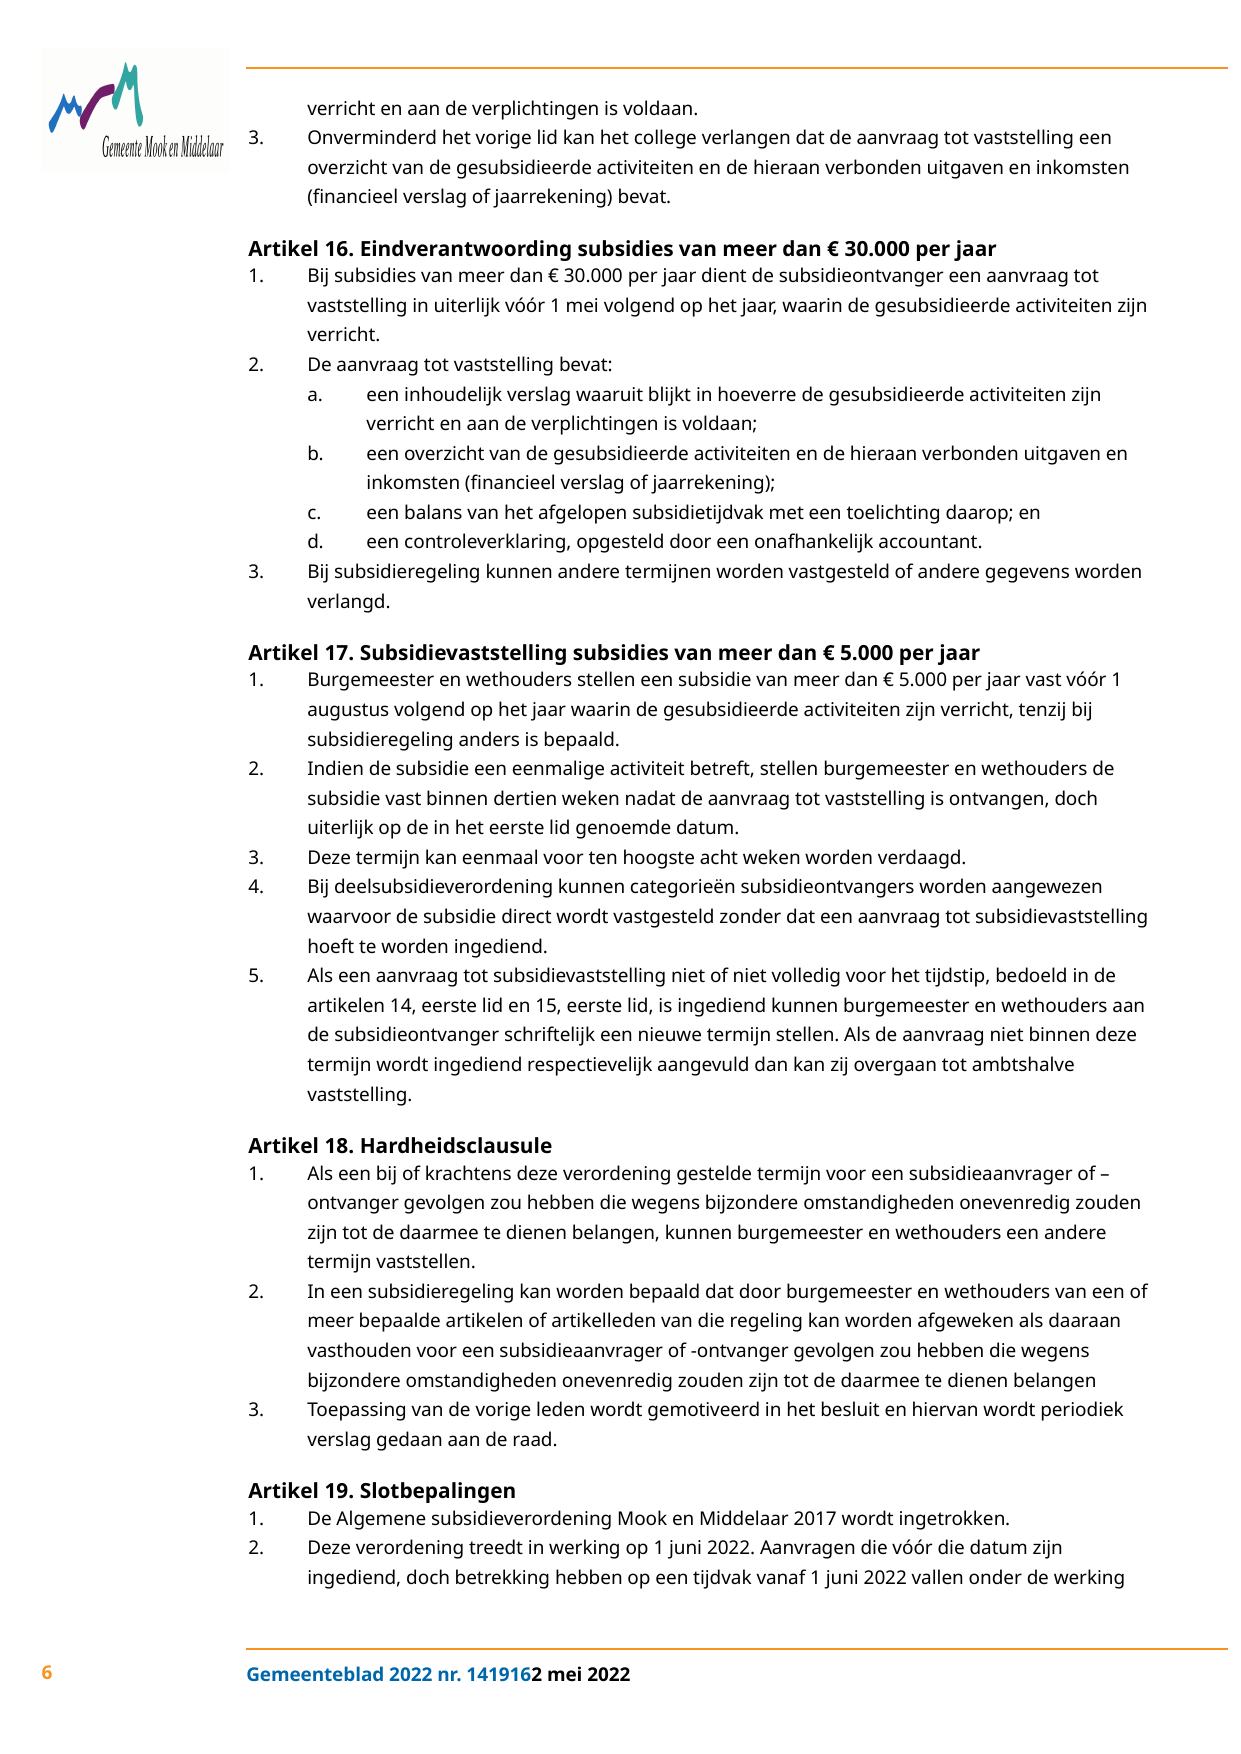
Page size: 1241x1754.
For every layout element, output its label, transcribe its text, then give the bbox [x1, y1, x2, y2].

list De Algemene subsidieverordening Mook en Middelaar 2017 wordt ingetrokken. [248, 1505, 1152, 1531]
list Bij deelsubsidieverordening kunnen categorieën subsidieontvangers worden aangewezen waarvoor de subsidie direct wordt vastgesteld zonder dat een aanvraag tot subsidievaststelling hoeft te worden ingediend. [248, 874, 1152, 959]
list In een subsidieregeling kan worden bepaald dat door burgemeester en wethouders van een of meer bepaalde artikelen of artikelleden van die regeling kan worden afgeweken als daaraan vasthouden voor een subsidieaanvrager of -ontvanger gevolgen zou hebben die wegens bijzondere omstandigheden onevenredig zouden zijn tot de daarmee te dienen belangen [248, 1278, 1152, 1392]
list Als een bij of krachtens deze verordening gestelde termijn voor een subsidieaanvrager of –ontvanger gevolgen zou hebben die wegens bijzondere omstandigheden onevenredig zouden zijn tot de daarmee te dienen belangen, kunnen burgemeester en wethouders een andere termijn vaststellen. [248, 1160, 1152, 1274]
list Toepassing van de vorige leden wordt gemotiveerd in het besluit en hiervan wordt periodiek verslag gedaan aan de raad. [248, 1396, 1152, 1452]
list Bij subsidieregeling kunnen andere termijnen worden vastgesteld of andere gegevens worden verlangd. [248, 558, 1152, 613]
list een overzicht van de gesubsidieerde activiteiten en de hieraan verbonden uitgaven en inkomsten (financieel verslag of jaarrekening); [307, 440, 1152, 495]
list Bij subsidies van meer dan € 30.000 per jaar dient de subsidieontvanger een aanvraag tot vaststelling in uiterlijk vóór 1 mei volgend op het jaar, waarin de gesubsidieerde activiteiten zijn verricht. [248, 262, 1152, 347]
list Burgemeester en wethouders stellen een subsidie van meer dan € 5.000 per jaar vast vóór 1 augustus volgend op het jaar waarin de gesubsidieerde activiteiten zijn verricht, tenzij bij subsidieregeling anders is bepaald. [248, 667, 1152, 752]
text Artikel 18. Hardheidsclausule [248, 1131, 1152, 1160]
text Artikel 19. Slotbepalingen [248, 1476, 1152, 1505]
picture [41, 47, 231, 172]
list een controleverklaring, opgesteld door een onafhankelijk accountant. [307, 529, 1152, 554]
list Onverminderd het vorige lid kan het college verlangen dat de aanvraag tot vaststelling een overzicht van de gesubsidieerde activiteiten en de hieraan verbonden uitgaven en inkomsten (financieel verslag of jaarrekening) bevat. [248, 124, 1152, 209]
list Deze verordening treedt in werking op 1 juni 2022. Aanvragen die vóór die datum zijn ingediend, doch betrekking hebben op een tijdvak vanaf 1 juni 2022 vallen onder de werking [248, 1534, 1152, 1590]
text Artikel 17. Subsidievaststelling subsidies van meer dan € 5.000 per jaar [248, 638, 1152, 667]
list een inhoudelijk verslag waaruit blijkt in hoeverre de gesubsidieerde activiteiten zijn verricht en aan de verplichtingen is voldaan; [307, 381, 1152, 436]
list verricht en aan de verplichtingen is voldaan. [248, 95, 1152, 121]
list een balans van het afgelopen subsidietijdvak met een toelichting daarop; en [307, 499, 1152, 525]
list Deze termijn kan eenmaal voor ten hoogste acht weken worden verdaagd. [248, 844, 1152, 870]
list Indien de subsidie een eenmalige activiteit betreft, stellen burgemeester en wethouders de subsidie vast binnen dertien weken nadat de aanvraag tot vaststelling is ontvangen, doch uiterlijk op de in het eerste lid genoemde datum. [248, 755, 1152, 840]
list Als een aanvraag tot subsidievaststelling niet of niet volledig voor het tijdstip, bedoeld in de artikelen 14, eerste lid en 15, eerste lid, is ingediend kunnen burgemeester en wethouders aan de subsidieontvanger schriftelijk een nieuwe termijn stellen. Als de aanvraag niet binnen deze termijn wordt ingediend respectievelijk aangevuld dan kan zij overgaan tot ambtshalve vaststelling. [248, 962, 1152, 1107]
list De aanvraag tot vaststelling bevat: [248, 351, 1152, 377]
text Artikel 16. Eindverantwoording subsidies van meer dan € 30.000 per jaar [248, 234, 1152, 262]
